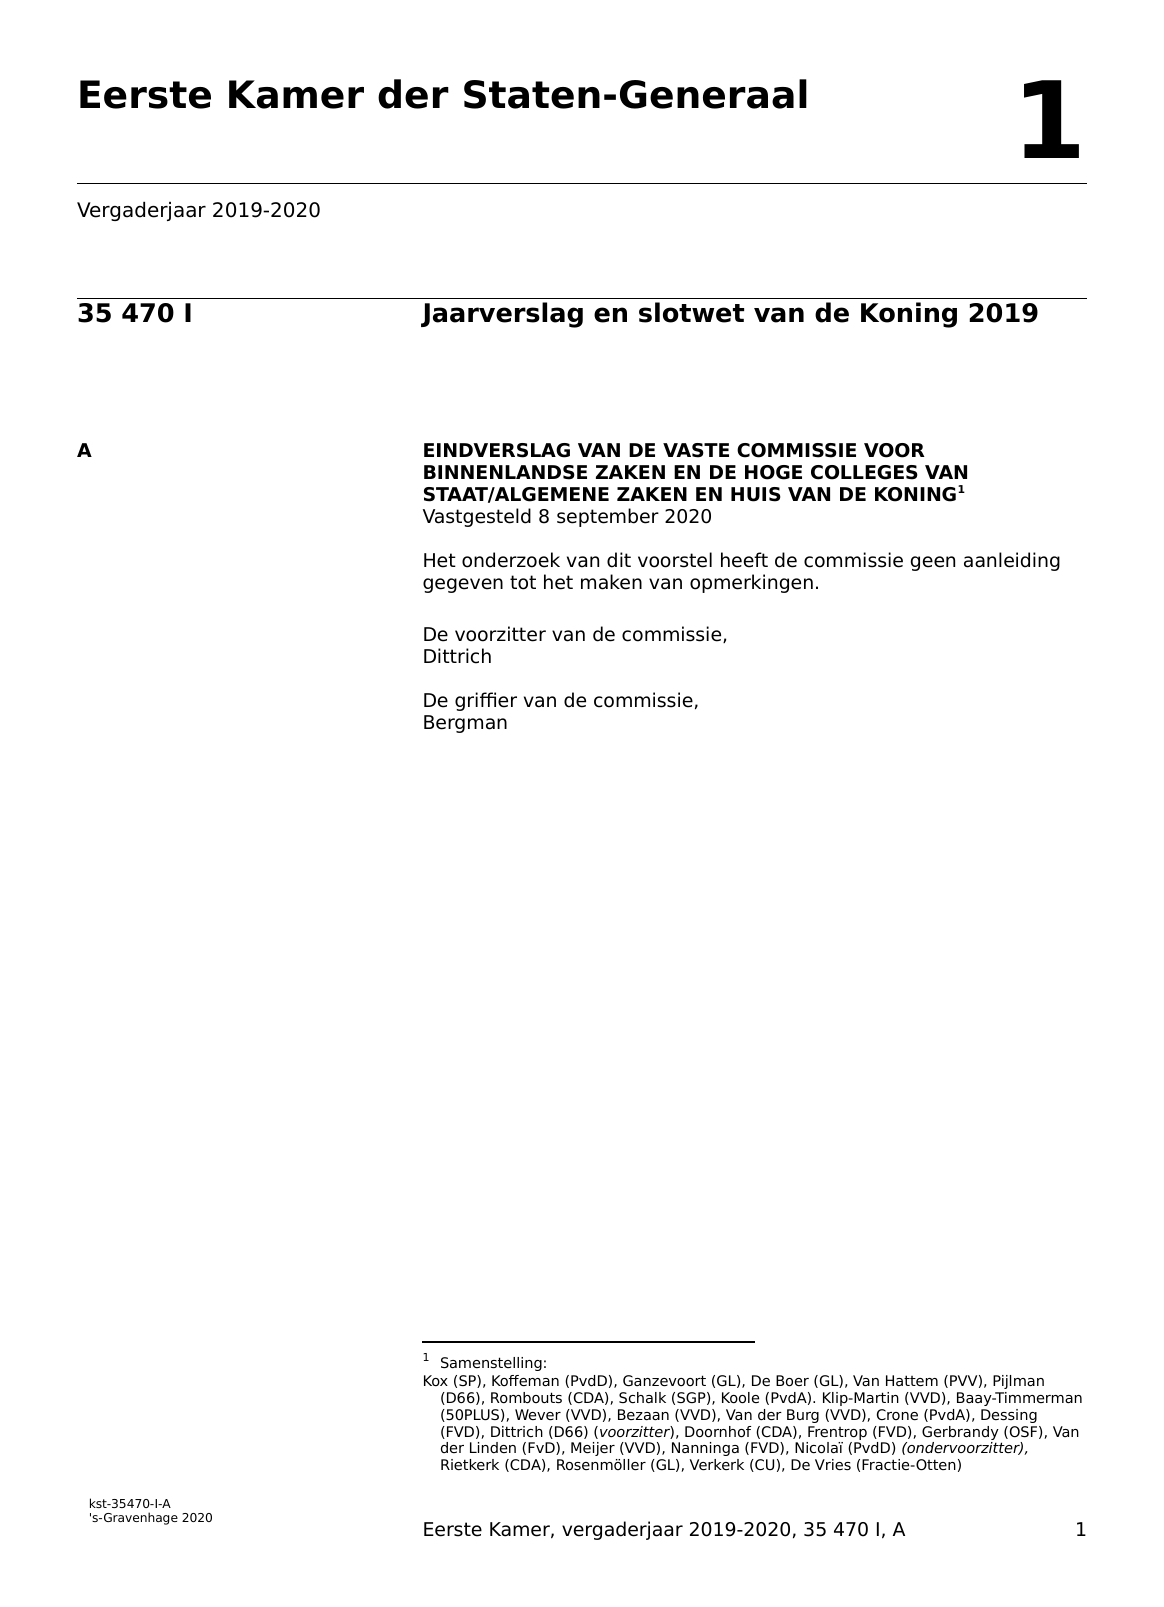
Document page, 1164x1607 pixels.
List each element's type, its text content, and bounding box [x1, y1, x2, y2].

subtitle 35 470 I Jaarverslag en slotwet van de Koning 2019 [77, 299, 1087, 329]
text Vastgesteld 8 september 2020 [422, 506, 1087, 528]
subtitle A EINDVERSLAG VAN DE VASTE COMMISSIE VOOR BINNENLANDSE ZAKEN EN DE HOGE COLLEGES VAN STAAT/ALGEMENE ZAKEN EN HUIS VAN DE KONING [77, 440, 1087, 506]
text Kox (SP), Koffeman (PvdD), Ganzevoort (GL), De Boer (GL), Van Hattem (PVV), Pijlman (D66), Rombouts (CDA), Schalk (SGP), Koole (PvdA). Klip-Martin (VVD), Baay-Timmerman (50PLUS), Wever (VVD), Bezaan (VVD), Van der Burg (VVD), Crone (PvdA), Dessing (FVD), Dittrich (D66) (voorzitter), Doornhof (CDA), Frentrop (FVD), Gerbrandy (OSF), Van der Linden (FvD), Meijer (VVD), Nanninga (FVD), Nicolaï (PvdD) (ondervoorzitter), Rietkerk (CDA), Rosenmöller (GL), Verkerk (CU), De Vries (Fractie-Otten) [422, 1373, 1087, 1474]
text Samenstelling: [422, 1351, 1087, 1373]
table_header 1 [886, 59, 1087, 183]
text De voorzitter van de commissie, Dittrich [422, 624, 1087, 668]
text kst-35470-I-A [88, 1497, 323, 1511]
text 's-Gravenhage 2020 [88, 1511, 323, 1525]
text De griffier van de commissie, Bergman [422, 690, 1087, 734]
table_header Eerste Kamer der Staten-Generaal [77, 59, 886, 183]
table_cell Vergaderjaar 2019-2020 [77, 184, 1087, 298]
text Het onderzoek van dit voorstel heeft de commissie geen aanleiding gegeven tot het maken van opmerkingen. [422, 550, 1087, 594]
